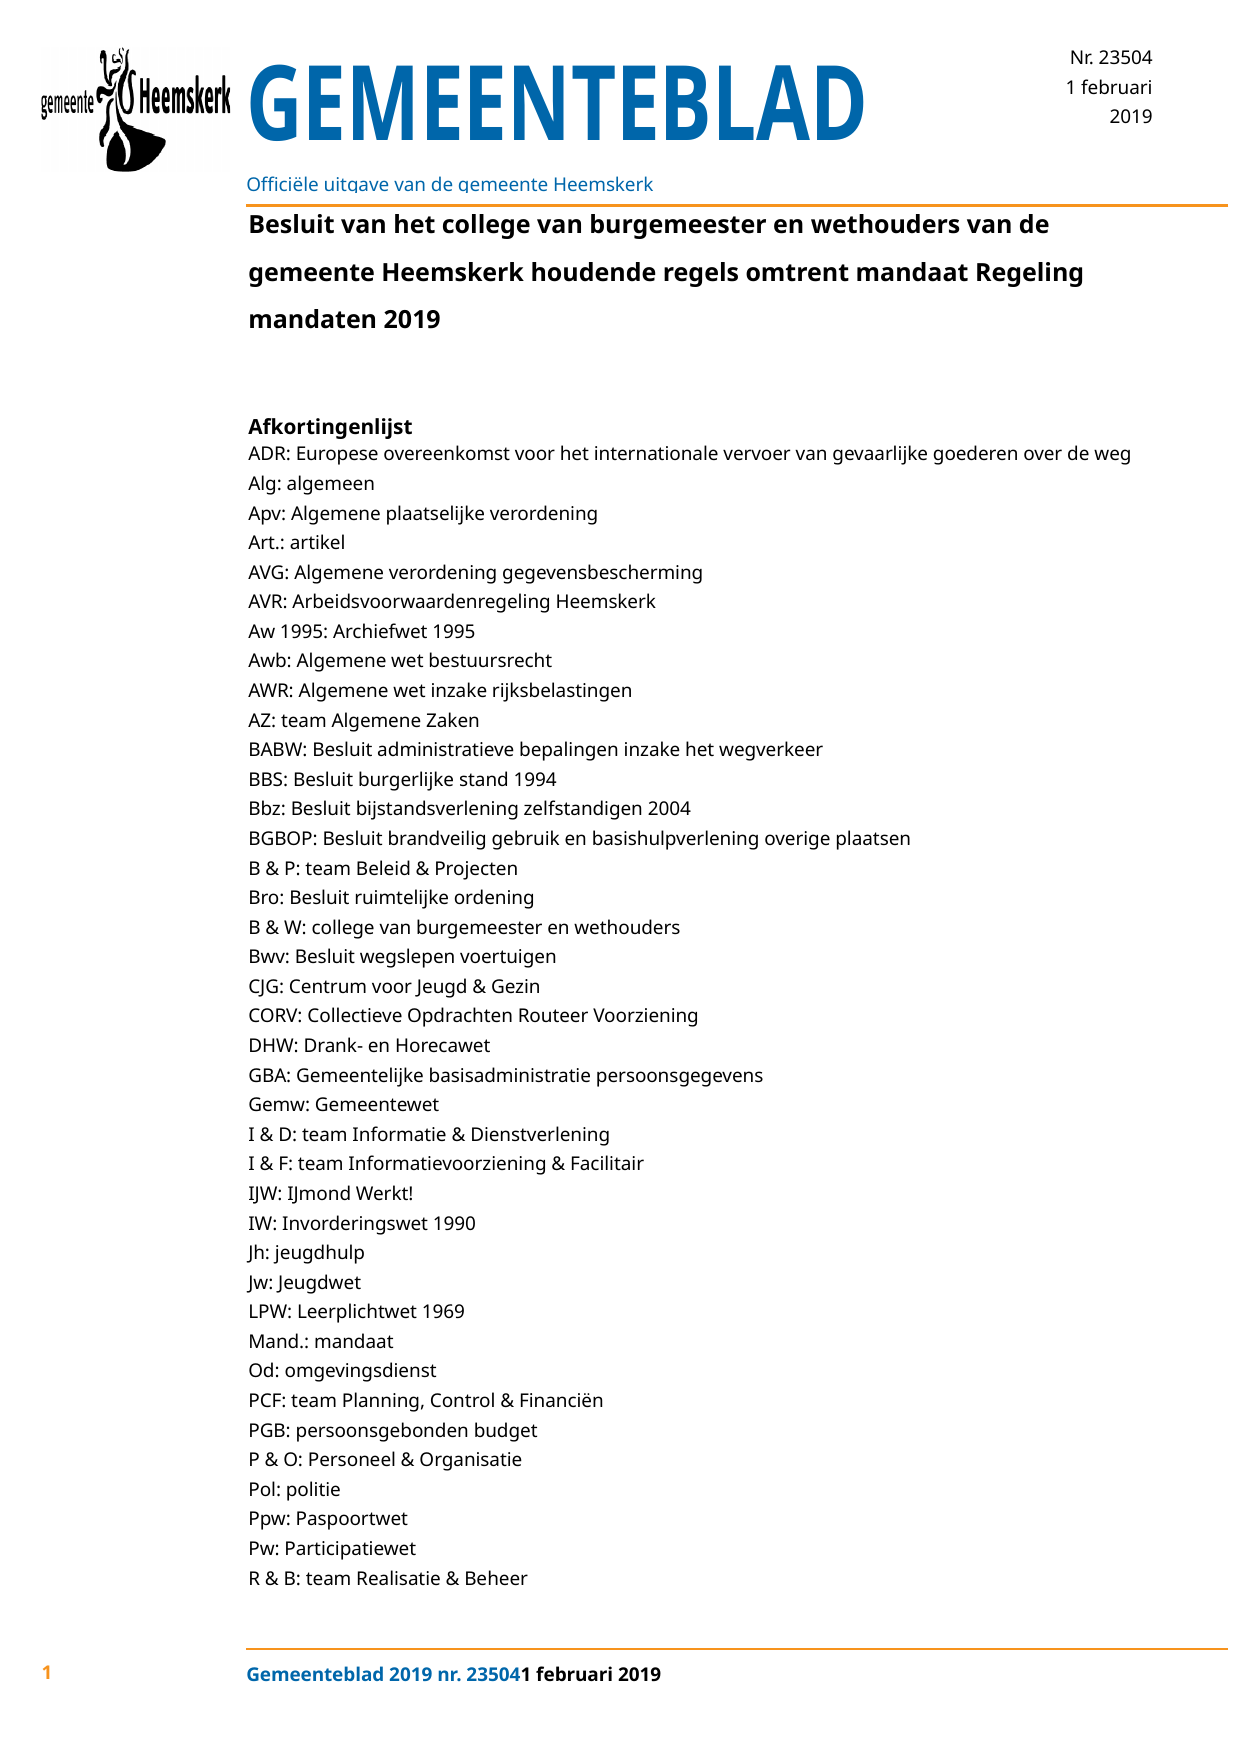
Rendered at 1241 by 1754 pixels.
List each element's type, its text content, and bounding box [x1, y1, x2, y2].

text AWR: Algemene wet inzake rijksbelastingen [248, 677, 1152, 703]
text Jw: Jeugdwet [248, 1269, 1152, 1294]
text AZ: team Algemene Zaken [248, 707, 1152, 732]
text AVG: Algemene verordening gegevensbescherming [248, 559, 1152, 584]
text CJG: Centrum voor Jeugd & Gezin [248, 973, 1152, 999]
text BGBOP: Besluit brandveilig gebruik en basishulpverlening overige plaatsen [248, 825, 1152, 851]
text Jh: jeugdhulp [248, 1239, 1152, 1265]
text IJW: IJmond Werkt! [248, 1180, 1152, 1206]
text Od: omgevingsdienst [248, 1358, 1152, 1383]
text Gemw: Gemeentewet [248, 1091, 1152, 1117]
text Aw 1995: Archiefwet 1995 [248, 618, 1152, 644]
text P & O: Personeel & Organisatie [248, 1446, 1152, 1472]
text Mand.: mandaat [248, 1328, 1152, 1354]
text R & B: team Realisatie & Beheer [248, 1565, 1152, 1590]
text B & P: team Beleid & Projecten [248, 855, 1152, 880]
text AVR: Arbeidsvoorwaardenregeling Heemskerk [248, 588, 1152, 614]
text Bbz: Besluit bijstandsverlening zelfstandigen 2004 [248, 796, 1152, 821]
text Apv: Algemene plaatselijke verordening [248, 500, 1152, 525]
text Ppw: Paspoortwet [248, 1506, 1152, 1531]
text Awb: Algemene wet bestuursrecht [248, 648, 1152, 673]
text PGB: persoonsgebonden budget [248, 1417, 1152, 1442]
text Afkortingenlijst [248, 412, 1152, 441]
text GBA: Gemeentelijke basisadministratie persoonsgegevens [248, 1062, 1152, 1087]
text I & D: team Informatie & Dienstverlening [248, 1121, 1152, 1147]
text B & W: college van burgemeester en wethouders [248, 914, 1152, 939]
text Besluit van het college van burgemeester en wethouders van de gemeente Heemskerk houdende regels omtrent mandaat Regeling mandaten 2019 [248, 207, 1152, 336]
text BABW: Besluit administratieve bepalingen inzake het wegverkeer [248, 736, 1152, 762]
text LPW: Leerplichtwet 1969 [248, 1298, 1152, 1324]
text BBS: Besluit burgerlijke stand 1994 [248, 766, 1152, 792]
text CORV: Collectieve Opdrachten Routeer Voorziening [248, 1003, 1152, 1028]
picture [41, 47, 231, 172]
text Bro: Besluit ruimtelijke ordening [248, 884, 1152, 910]
text Alg: algemeen [248, 470, 1152, 496]
text IW: Invorderingswet 1990 [248, 1210, 1152, 1235]
text I & F: team Informatievoorziening & Facilitair [248, 1151, 1152, 1176]
text Art.: artikel [248, 529, 1152, 555]
text Bwv: Besluit wegslepen voertuigen [248, 943, 1152, 969]
text PCF: team Planning, Control & Financiën [248, 1387, 1152, 1413]
text ADR: Europese overeenkomst voor het internationale vervoer van gevaarlijke goederen over de weg [248, 441, 1152, 466]
text Pw: Participatiewet [248, 1535, 1152, 1561]
text Pol: politie [248, 1476, 1152, 1502]
text DHW: Drank- en Horecawet [248, 1032, 1152, 1058]
